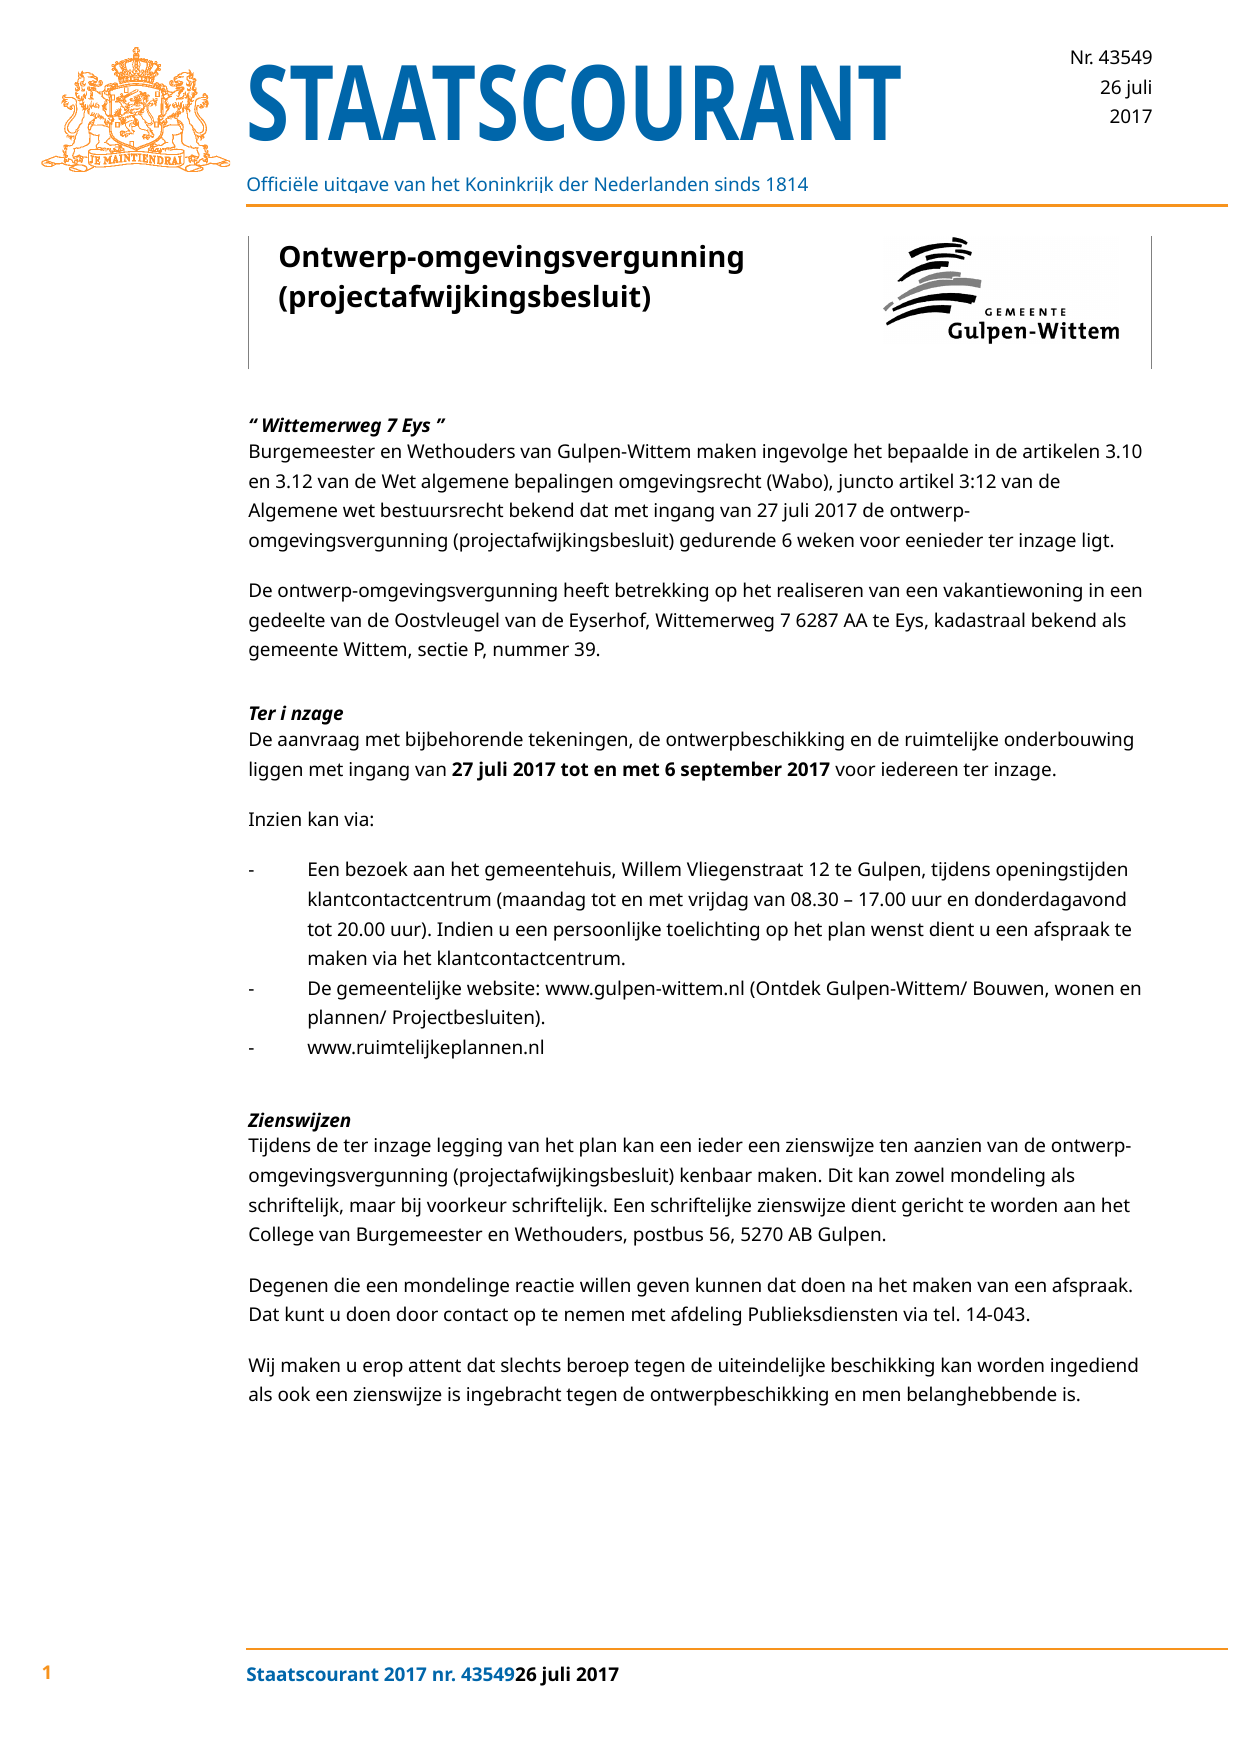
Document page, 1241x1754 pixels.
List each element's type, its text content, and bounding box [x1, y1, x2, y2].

text Burgemeester en Wethouders van Gulpen-Wittem maken ingevolge het bepaalde in de artikelen 3.10 en 3.12 van de Wet algemene bepalingen omgevingsrecht (Wabo), juncto artikel 3:12 van de Algemene wet bestuursrecht bekend dat met ingang van 27 juli 2017 de ontwerp-omgevingsvergunning (projectafwijkingsbesluit) gedurende 6 weken voor eenieder ter inzage ligt. [248, 438, 1152, 553]
picture [41, 47, 231, 172]
list www.ruimtelijkeplannen.nl [248, 1034, 1152, 1060]
text Zienswijzen [248, 1107, 1152, 1133]
text Wij maken u erop attent dat slechts beroep tegen de uiteindelijke beschikking kan worden ingediend als ook een zienswijze is ingebracht tegen de ontwerpbeschikking en men belanghebbende is. [248, 1352, 1152, 1407]
text Tijdens de ter inzage legging van het plan kan een ieder een zienswijze ten aanzien van de ontwerp-omgevingsvergunning (projectafwijkingsbesluit) kenbaar maken. Dit kan zowel mondeling als schriftelijk, maar bij voorkeur schriftelijk. Een schriftelijke zienswijze dient gericht te worden aan het College van Burgemeester en Wethouders, postbus 56, 5270 AB Gulpen. [248, 1133, 1152, 1247]
list De gemeentelijke website: www.gulpen-wittem.nl (Ontdek Gulpen-Wittem/ Bouwen, wonen en plannen/ Projectbesluiten). [248, 975, 1152, 1030]
text “ Wittemerweg 7 Eys ” [248, 412, 1152, 438]
text Degenen die een mondelinge reactie willen geven kunnen dat doen na het maken van een afspraak. Dat kunt u doen door contact op te nemen met afdeling Publieksdiensten via tel. 14-043. [248, 1272, 1152, 1327]
picture [882, 236, 1119, 344]
text De ontwerp-omgevingsvergunning heeft betrekking op het realiseren van een vakantiewoning in een gedeelte van de Oostvleugel van de Eyserhof, Wittemerweg 7 6287 AA te Eys, kadastraal bekend als gemeente Wittem, sectie P, nummer 39. [248, 577, 1152, 662]
list Een bezoek aan het gemeentehuis, Willem Vliegenstraat 12 te Gulpen, tijdens openingstijden klantcontactcentrum (maandag tot en met vrijdag van 08.30 – 17.00 uur en donderdagavond tot 20.00 uur). Indien u een persoonlijke toelichting op het plan wenst dient u een afspraak te maken via het klantcontactcentrum. [248, 857, 1152, 971]
table_header Ontwerp-omgevingsvergunning (projectafwijkingsbesluit) [249, 236, 850, 369]
text Ter i nzage [248, 701, 1152, 726]
text De aanvraag met bijbehorende tekeningen, de ontwerpbeschikking en de ruimtelijke onderbouwing liggen met ingang van 27 juli 2017 tot en met 6 september 2017 voor iedereen ter inzage. [248, 726, 1152, 782]
table_header [850, 236, 1151, 369]
text Inzien kan via: [248, 806, 1152, 832]
